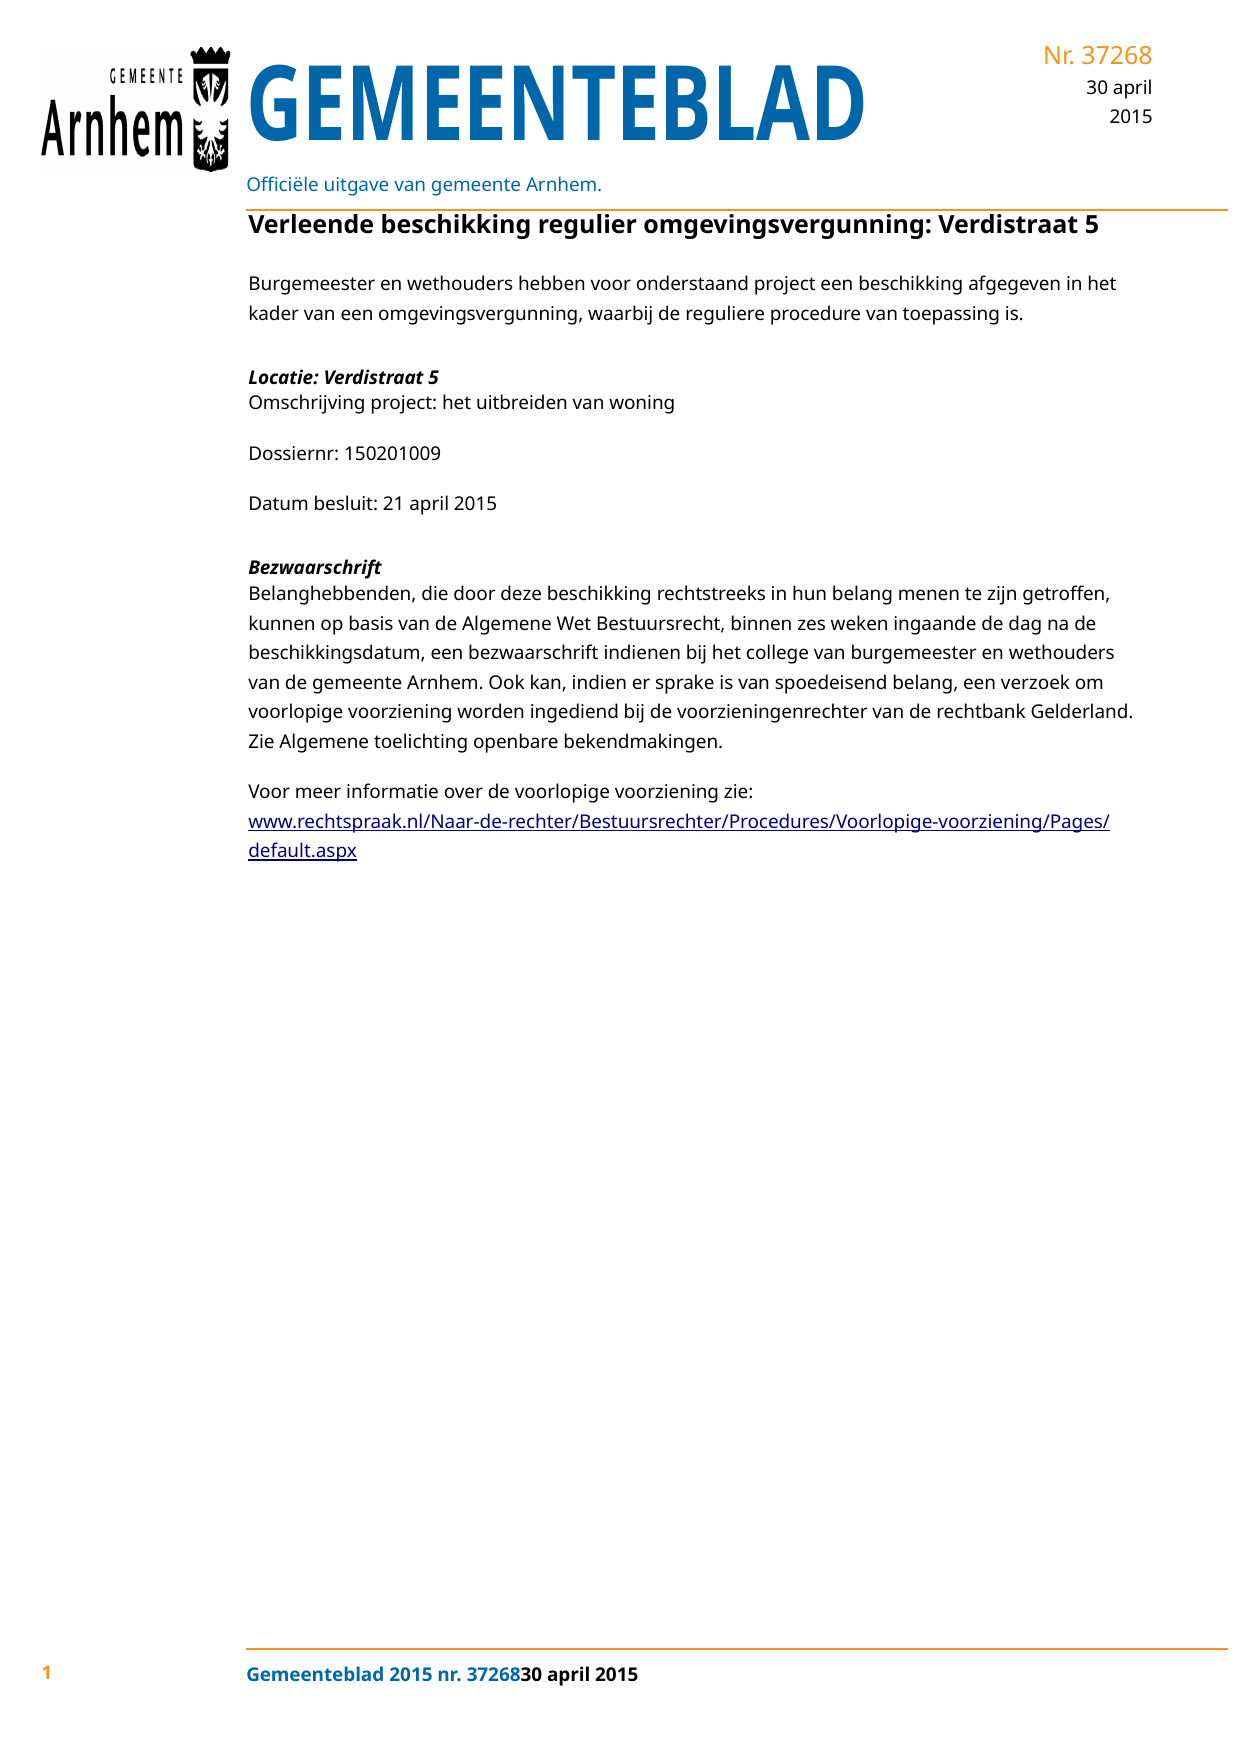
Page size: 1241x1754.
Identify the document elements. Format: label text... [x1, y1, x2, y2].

text Burgemeester en wethouders hebben voor onderstaand project een beschikking afgegeven in het kader van een omgevingsvergunning, waarbij de reguliere procedure van toepassing is. [248, 270, 1152, 326]
text Datum besluit: 21 april 2015 [248, 490, 1152, 516]
text Omschrijving project: het uitbreiden van woning [248, 389, 1152, 415]
text Dossiernr: 150201009 [248, 440, 1152, 466]
text Voor meer informatie over de voorlopige voorziening zie: www.rechtspraak.nl/Naar-de-rechter/Bestuursrechter/Procedures/Voorlopige-voorziening/Pages/default.aspx [248, 778, 1152, 863]
text Locatie: Verdistraat 5 [248, 364, 1152, 389]
text Bezwaarschrift [248, 554, 1152, 580]
text Belanghebbenden, die door deze beschikking rechtstreeks in hun belang menen te zijn getroffen, kunnen op basis van de Algemene Wet Bestuursrecht, binnen zes weken ingaande de dag na de beschikkingsdatum, een bezwaarschrift indienen bij het college van burgemeester en wethouders van de gemeente Arnhem. Ook kan, indien er sprake is van spoedeisend belang, een verzoek om voorlopige voorziening worden ingediend bij de voorzieningenrechter van de rechtbank Gelderland. Zie Algemene toelichting openbare bekendmakingen. [248, 580, 1152, 754]
picture [41, 47, 231, 172]
text Verleende beschikking regulier omgevingsvergunning: Verdistraat 5 [248, 211, 1152, 241]
